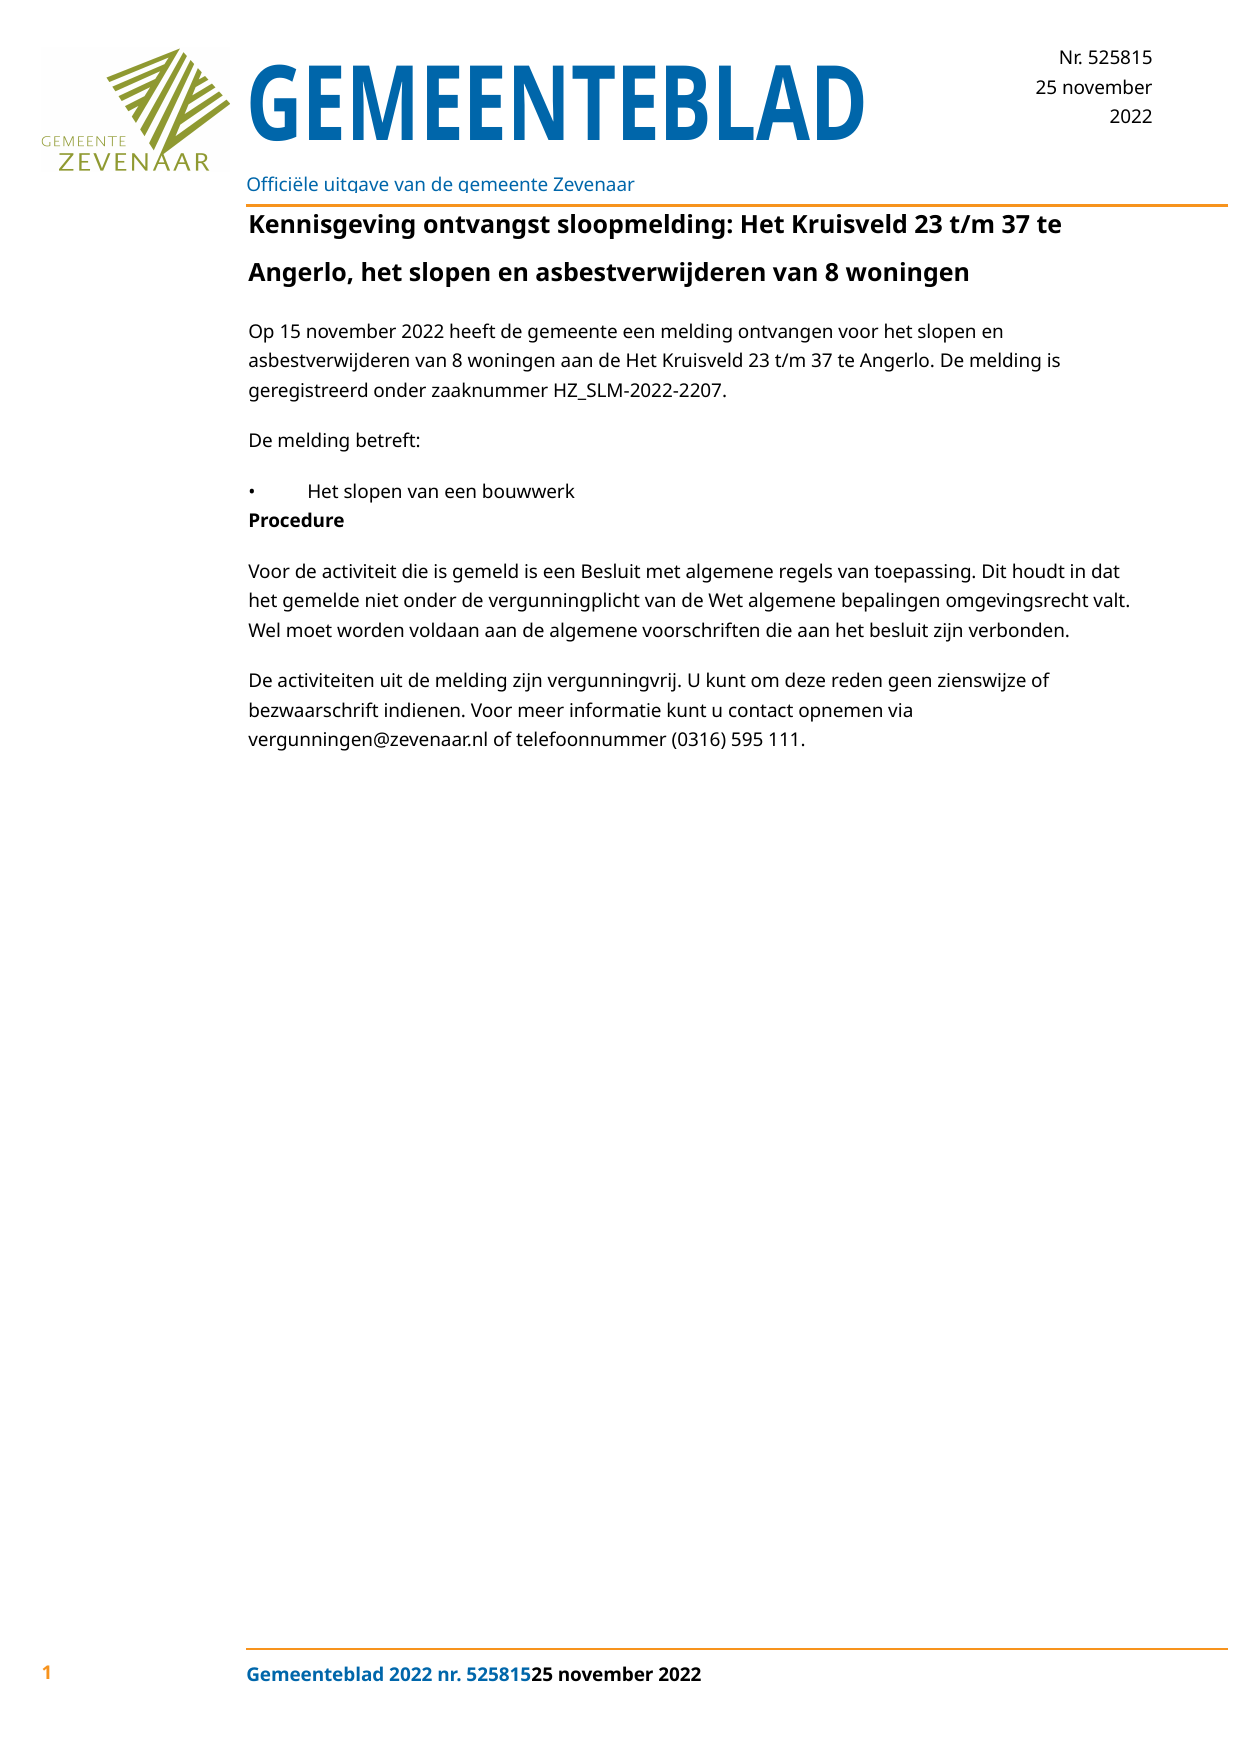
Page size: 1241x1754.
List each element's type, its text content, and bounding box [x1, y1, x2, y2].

text De melding betreft: [248, 427, 1152, 453]
text Voor de activiteit die is gemeld is een Besluit met algemene regels van toepassing. Dit houdt in dat het gemelde niet onder de vergunningplicht van de Wet algemene bepalingen omgevingsrecht valt. Wel moet worden voldaan aan de algemene voorschriften die aan het besluit zijn verbonden. [248, 558, 1152, 643]
text Procedure [248, 507, 1152, 533]
text Kennisgeving ontvangst sloopmelding: Het Kruisveld 23 t/m 37 te Angerlo, het slopen en asbestverwijderen van 8 woningen [248, 207, 1152, 288]
text De activiteiten uit de melding zijn vergunningvrij. U kunt om deze reden geen zienswijze of bezwaarschrift indienen. Voor meer informatie kunt u contact opnemen via vergunningen@zevenaar.nl of telefoonnummer (0316) 595 111. [248, 667, 1152, 752]
list Het slopen van een bouwwerk [248, 478, 1152, 504]
text Op 15 november 2022 heeft de gemeente een melding ontvangen voor het slopen en asbestverwijderen van 8 woningen aan de Het Kruisveld 23 t/m 37 te Angerlo. De melding is geregistreerd onder zaaknummer HZ_SLM-2022-2207. [248, 318, 1152, 403]
picture [41, 47, 231, 172]
